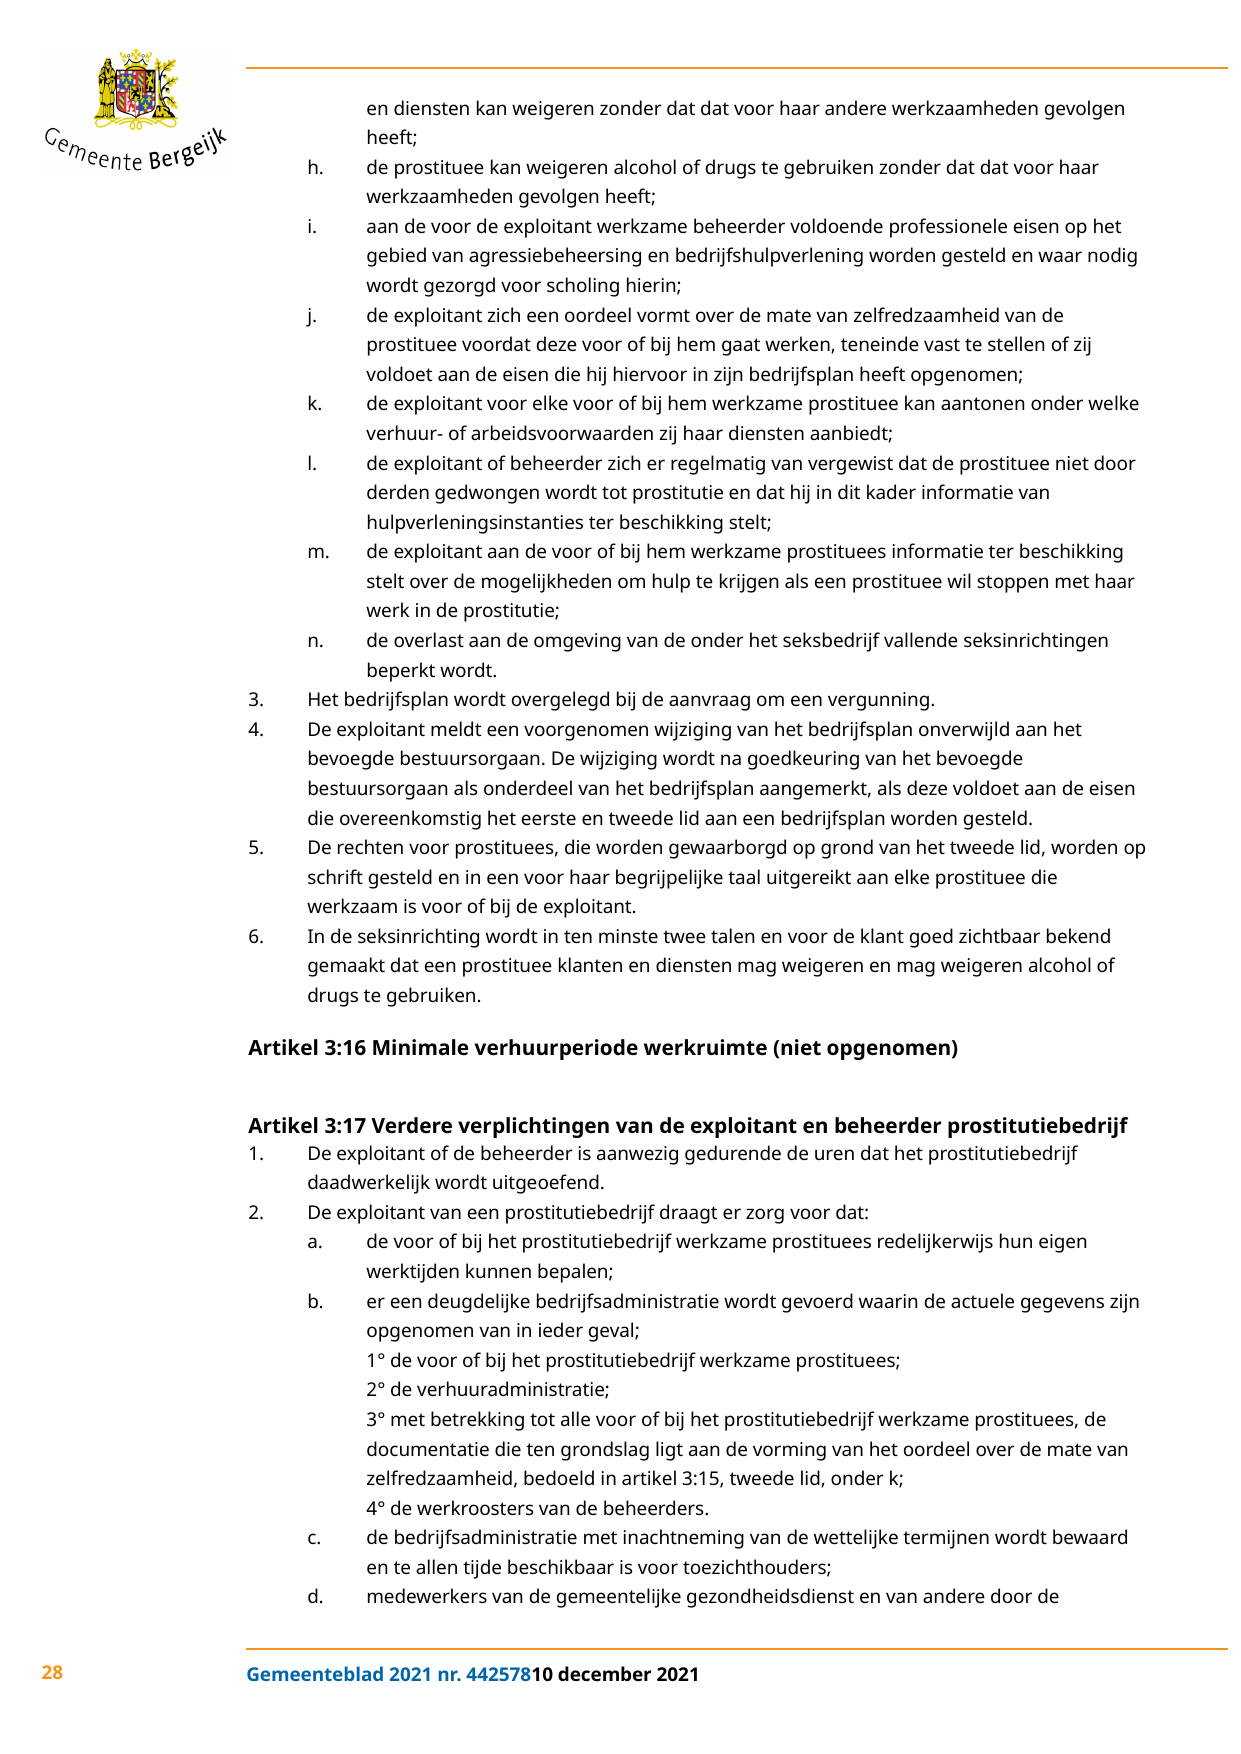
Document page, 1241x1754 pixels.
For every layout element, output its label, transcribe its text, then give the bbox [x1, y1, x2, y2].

list In de seksinrichting wordt in ten minste twee talen en voor de klant goed zichtbaar bekend gemaakt dat een prostituee klanten en diensten mag weigeren en mag weigeren alcohol of drugs te gebruiken. [248, 923, 1152, 1008]
list 2° de verhuuradministratie; [307, 1377, 1152, 1402]
list De exploitant van een prostitutiebedrijf draagt er zorg voor dat: [248, 1199, 1152, 1225]
list 4° de werkroosters van de beheerders. [307, 1495, 1152, 1521]
picture [41, 47, 231, 172]
list 3° met betrekking tot alle voor of bij het prostitutiebedrijf werkzame prostituees, de documentatie die ten grondslag ligt aan de vorming van het oordeel over de mate van zelfredzaamheid, bedoeld in artikel 3:15, tweede lid, onder k; [307, 1406, 1152, 1491]
list De exploitant meldt een voorgenomen wijziging van het bedrijfsplan onverwijld aan het bevoegde bestuursorgaan. De wijziging wordt na goedkeuring van het bevoegde bestuursorgaan als onderdeel van het bedrijfsplan aangemerkt, als deze voldoet aan de eisen die overeenkomstig het eerste en tweede lid aan een bedrijfsplan worden gesteld. [248, 716, 1152, 831]
list 1° de voor of bij het prostitutiebedrijf werkzame prostituees; [307, 1347, 1152, 1373]
list en diensten kan weigeren zonder dat dat voor haar andere werkzaamheden gevolgen heeft; [307, 95, 1152, 150]
list de exploitant aan de voor of bij hem werkzame prostituees informatie ter beschikking stelt over de mogelijkheden om hulp te krijgen als een prostituee wil stoppen met haar werk in de prostitutie; [307, 538, 1152, 623]
list de prostituee kan weigeren alcohol of drugs te gebruiken zonder dat dat voor haar werkzaamheden gevolgen heeft; [307, 154, 1152, 209]
text Artikel 3:17 Verdere verplichtingen van de exploitant en beheerder prostitutiebedrijf [248, 1112, 1152, 1140]
list Het bedrijfsplan wordt overgelegd bij de aanvraag om een vergunning. [248, 686, 1152, 712]
list de exploitant zich een oordeel vormt over de mate van zelfredzaamheid van de prostituee voordat deze voor of bij hem gaat werken, teneinde vast te stellen of zij voldoet aan de eisen die hij hiervoor in zijn bedrijfsplan heeft opgenomen; [307, 302, 1152, 387]
list de bedrijfsadministratie met inachtneming van de wettelijke termijnen wordt bewaard en te allen tijde beschikbaar is voor toezichthouders; [307, 1524, 1152, 1580]
text Artikel 3:16 Minimale verhuurperiode werkruimte (niet opgenomen) [248, 1033, 1152, 1061]
list er een deugdelijke bedrijfsadministratie wordt gevoerd waarin de actuele gegevens zijn opgenomen van in ieder geval; [307, 1288, 1152, 1343]
list De exploitant of de beheerder is aanwezig gedurende de uren dat het prostitutiebedrijf daadwerkelijk wordt uitgeoefend. [248, 1140, 1152, 1195]
list aan de voor de exploitant werkzame beheerder voldoende professionele eisen op het gebied van agressiebeheersing en bedrijfshulpverlening worden gesteld en waar nodig wordt gezorgd voor scholing hierin; [307, 213, 1152, 298]
list De rechten voor prostituees, die worden gewaarborgd op grond van het tweede lid, worden op schrift gesteld en in een voor haar begrijpelijke taal uitgereikt aan elke prostituee die werkzaam is voor of bij de exploitant. [248, 834, 1152, 919]
list medewerkers van de gemeentelijke gezondheidsdienst en van andere door de [307, 1584, 1152, 1609]
list de exploitant voor elke voor of bij hem werkzame prostituee kan aantonen onder welke verhuur- of arbeidsvoorwaarden zij haar diensten aanbiedt; [307, 391, 1152, 446]
list de exploitant of beheerder zich er regelmatig van vergewist dat de prostituee niet door derden gedwongen wordt tot prostitutie en dat hij in dit kader informatie van hulpverleningsinstanties ter beschikking stelt; [307, 450, 1152, 535]
list de overlast aan de omgeving van de onder het seksbedrijf vallende seksinrichtingen beperkt wordt. [307, 627, 1152, 683]
list de voor of bij het prostitutiebedrijf werkzame prostituees redelijkerwijs hun eigen werktijden kunnen bepalen; [307, 1229, 1152, 1284]
